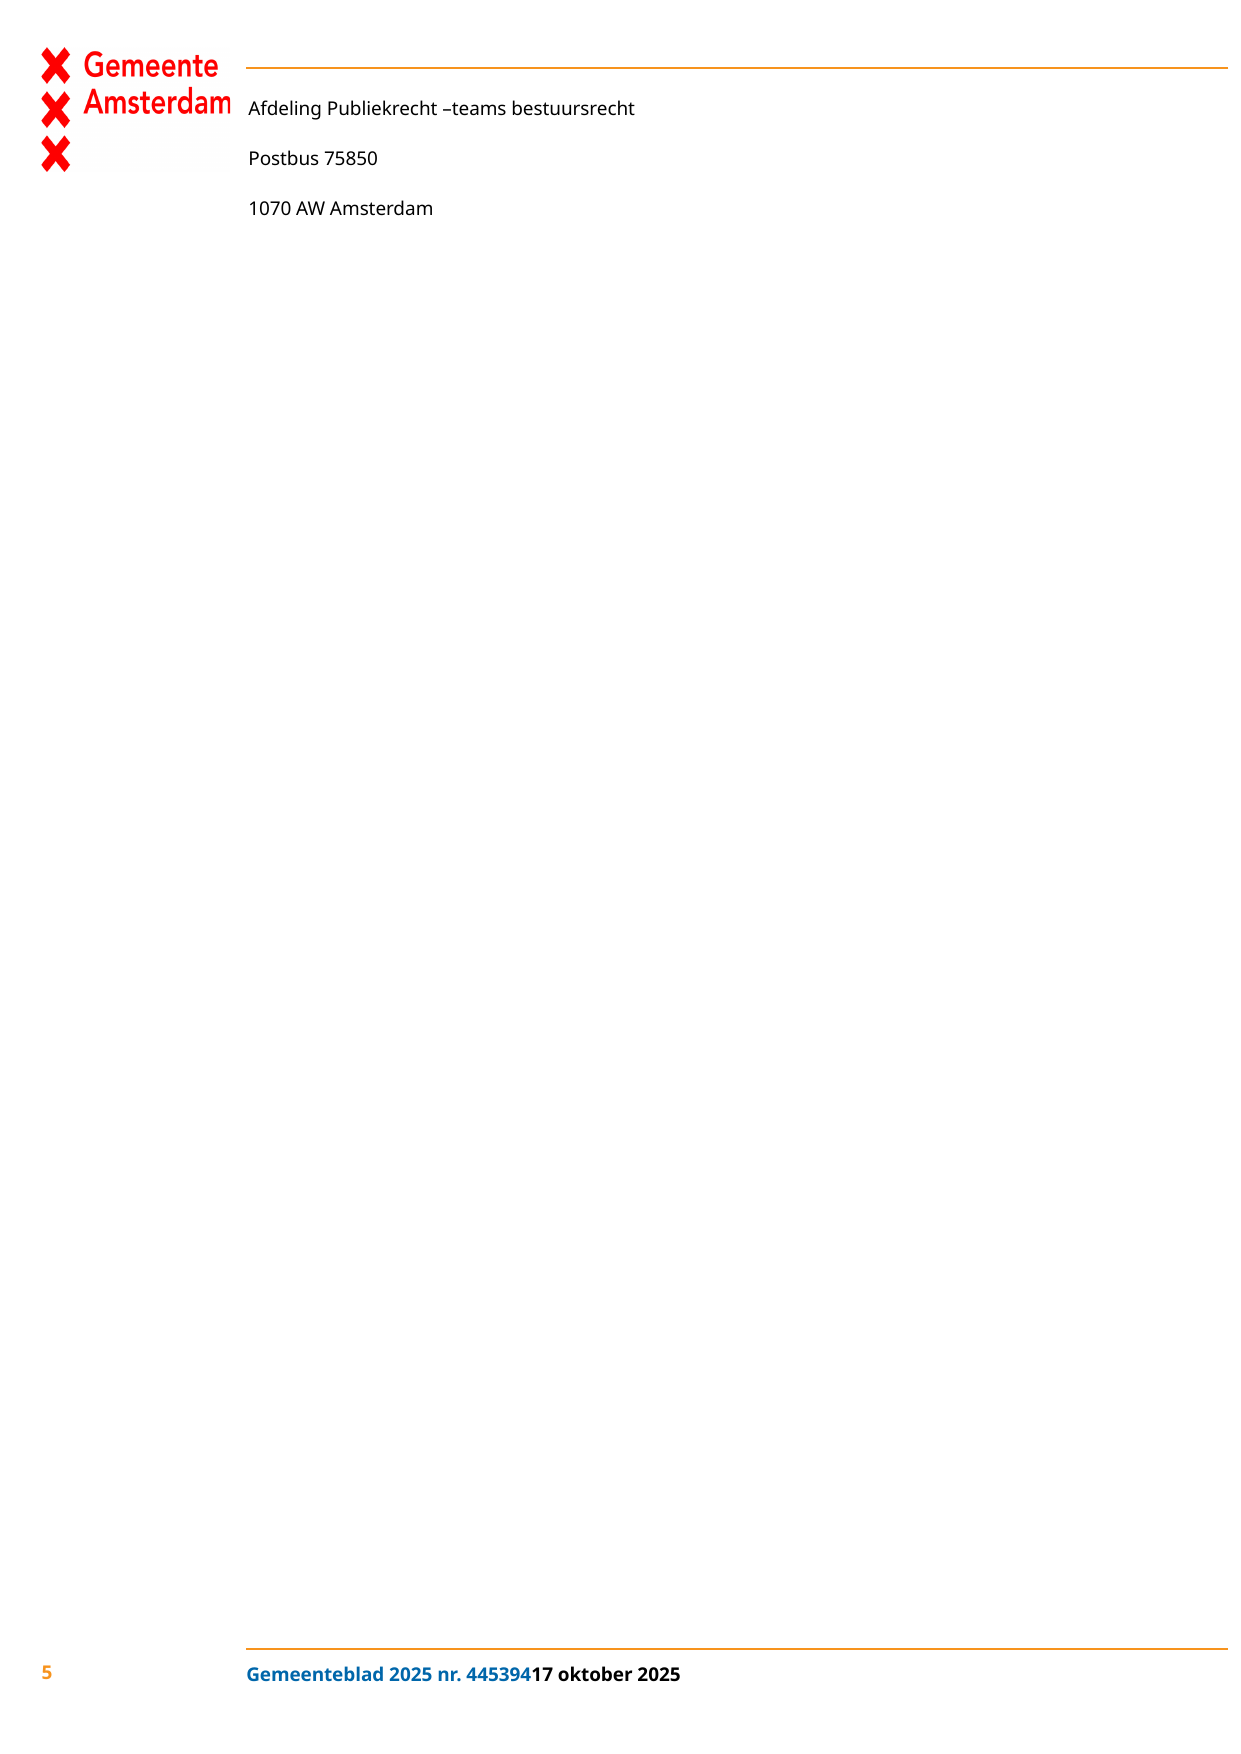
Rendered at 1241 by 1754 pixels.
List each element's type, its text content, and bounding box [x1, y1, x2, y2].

text Postbus 75850 [248, 145, 1152, 171]
text Afdeling Publiekrecht –teams bestuursrecht [248, 95, 1152, 121]
text 1070 AW Amsterdam [248, 196, 1152, 221]
picture [41, 47, 231, 172]
